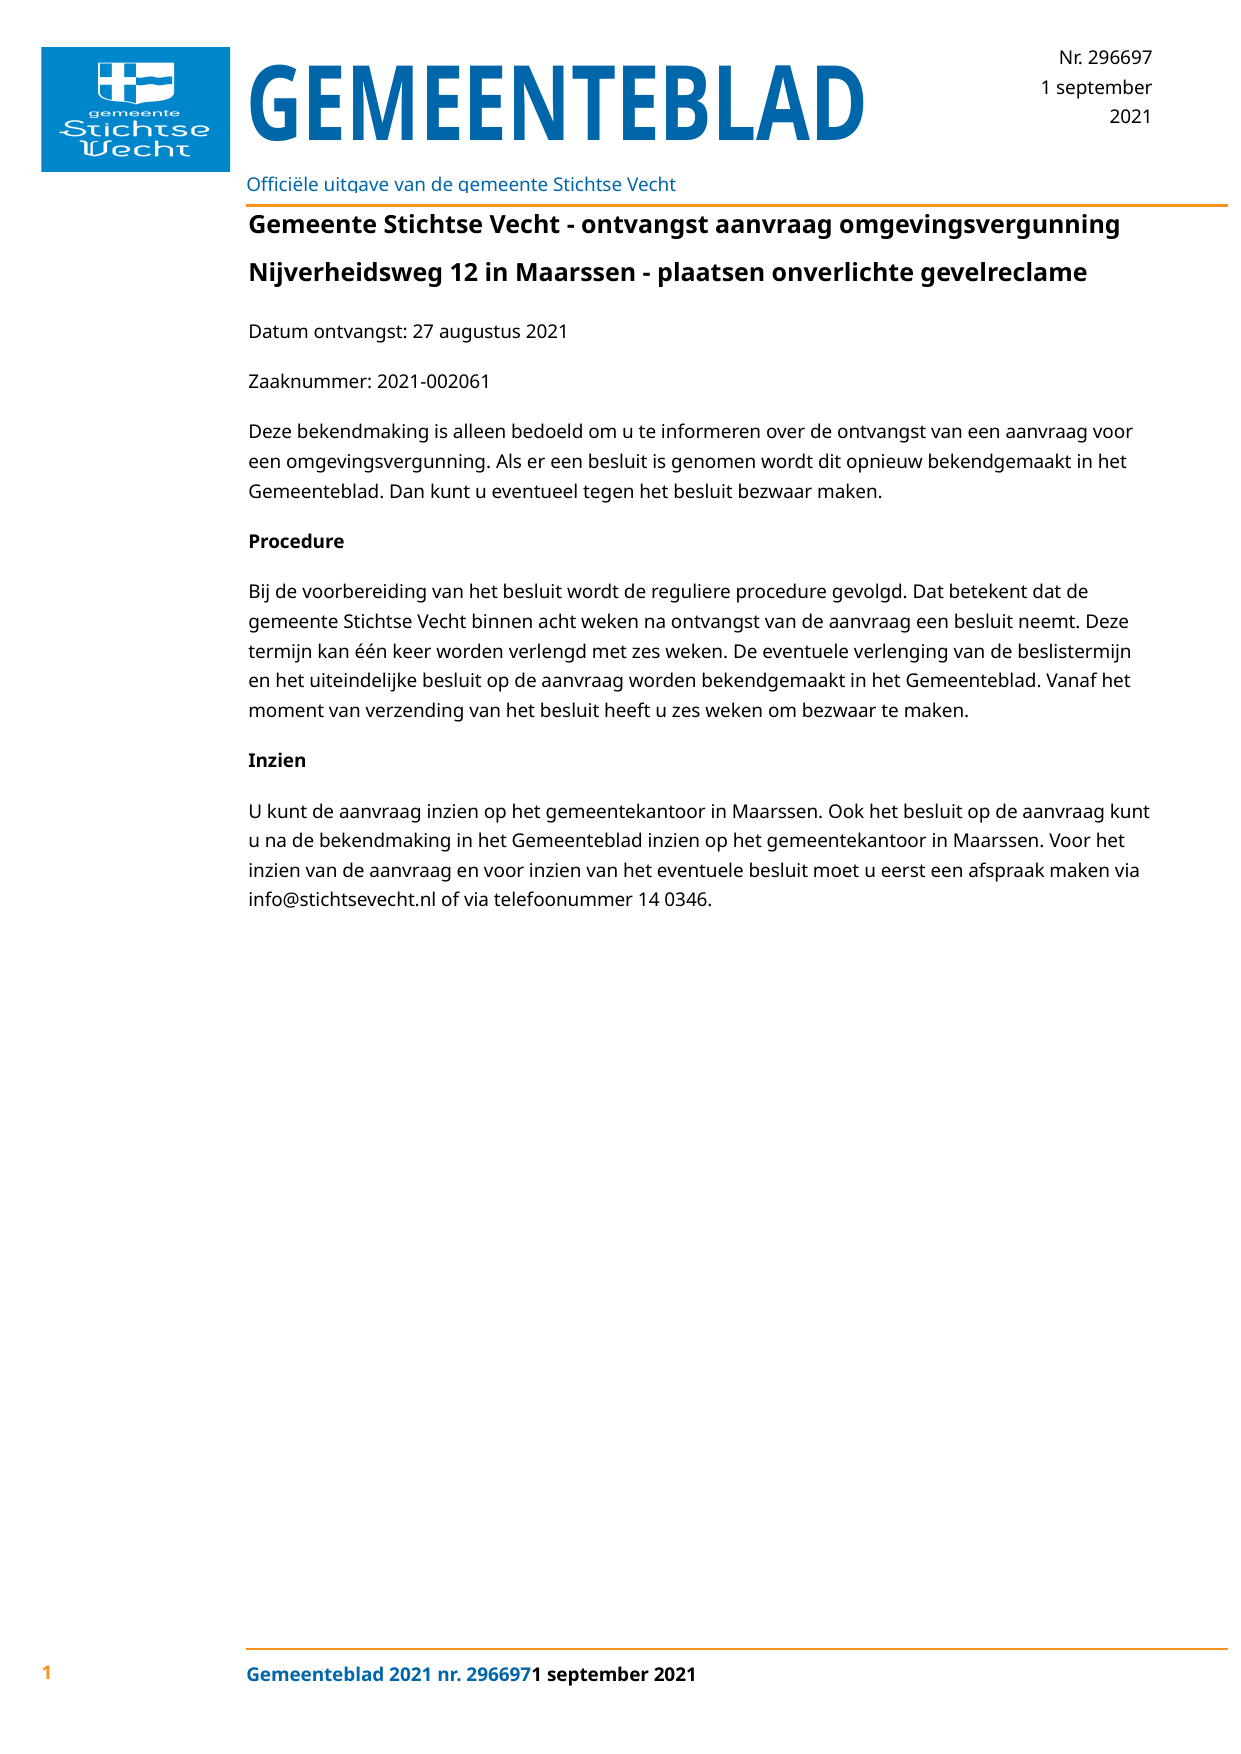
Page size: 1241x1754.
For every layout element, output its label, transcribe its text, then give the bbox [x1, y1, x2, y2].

text Deze bekendmaking is alleen bedoeld om u te informeren over de ontvangst van een aanvraag voor een omgevingsvergunning. Als er een besluit is genomen wordt dit opnieuw bekendgemaakt in het Gemeenteblad. Dan kunt u eventueel tegen het besluit bezwaar maken. [248, 419, 1152, 504]
text Inzien [248, 747, 1152, 773]
text Zaaknummer: 2021-002061 [248, 368, 1152, 394]
picture [99, 63, 135, 101]
text U kunt de aanvraag inzien op het gemeentekantoor in Maarssen. Ook het besluit op de aanvraag kunt u na de bekendmaking in het Gemeenteblad inzien op het gemeentekantoor in Maarssen. Voor het inzien van de aanvraag en voor inzien van het eventuele besluit moet u eerst een afspraak maken via info@stichtsevecht.nl of via telefoonummer 14 0346. [248, 798, 1152, 912]
text Procedure [248, 528, 1152, 554]
text Datum ontvangst: 27 augustus 2021 [248, 318, 1152, 344]
text Gemeente Stichtse Vecht - ontvangst aanvraag omgevingsvergunning Nijverheidsweg 12 in Maarssen - plaatsen onverlichte gevelreclame [248, 207, 1152, 288]
text Bij de voorbereiding van het besluit wordt de reguliere procedure gevolgd. Dat betekent dat de gemeente Stichtse Vecht binnen acht weken na ontvangst van de aanvraag een besluit neemt. Deze termijn kan één keer worden verlengd met zes weken. De eventuele verlenging van de beslistermijn en het uiteindelijke besluit op de aanvraag worden bekendgemaakt in het Gemeenteblad. Vanaf het moment van verzending van het besluit heeft u zes weken om bezwaar te maken. [248, 579, 1152, 723]
picture [137, 63, 174, 103]
